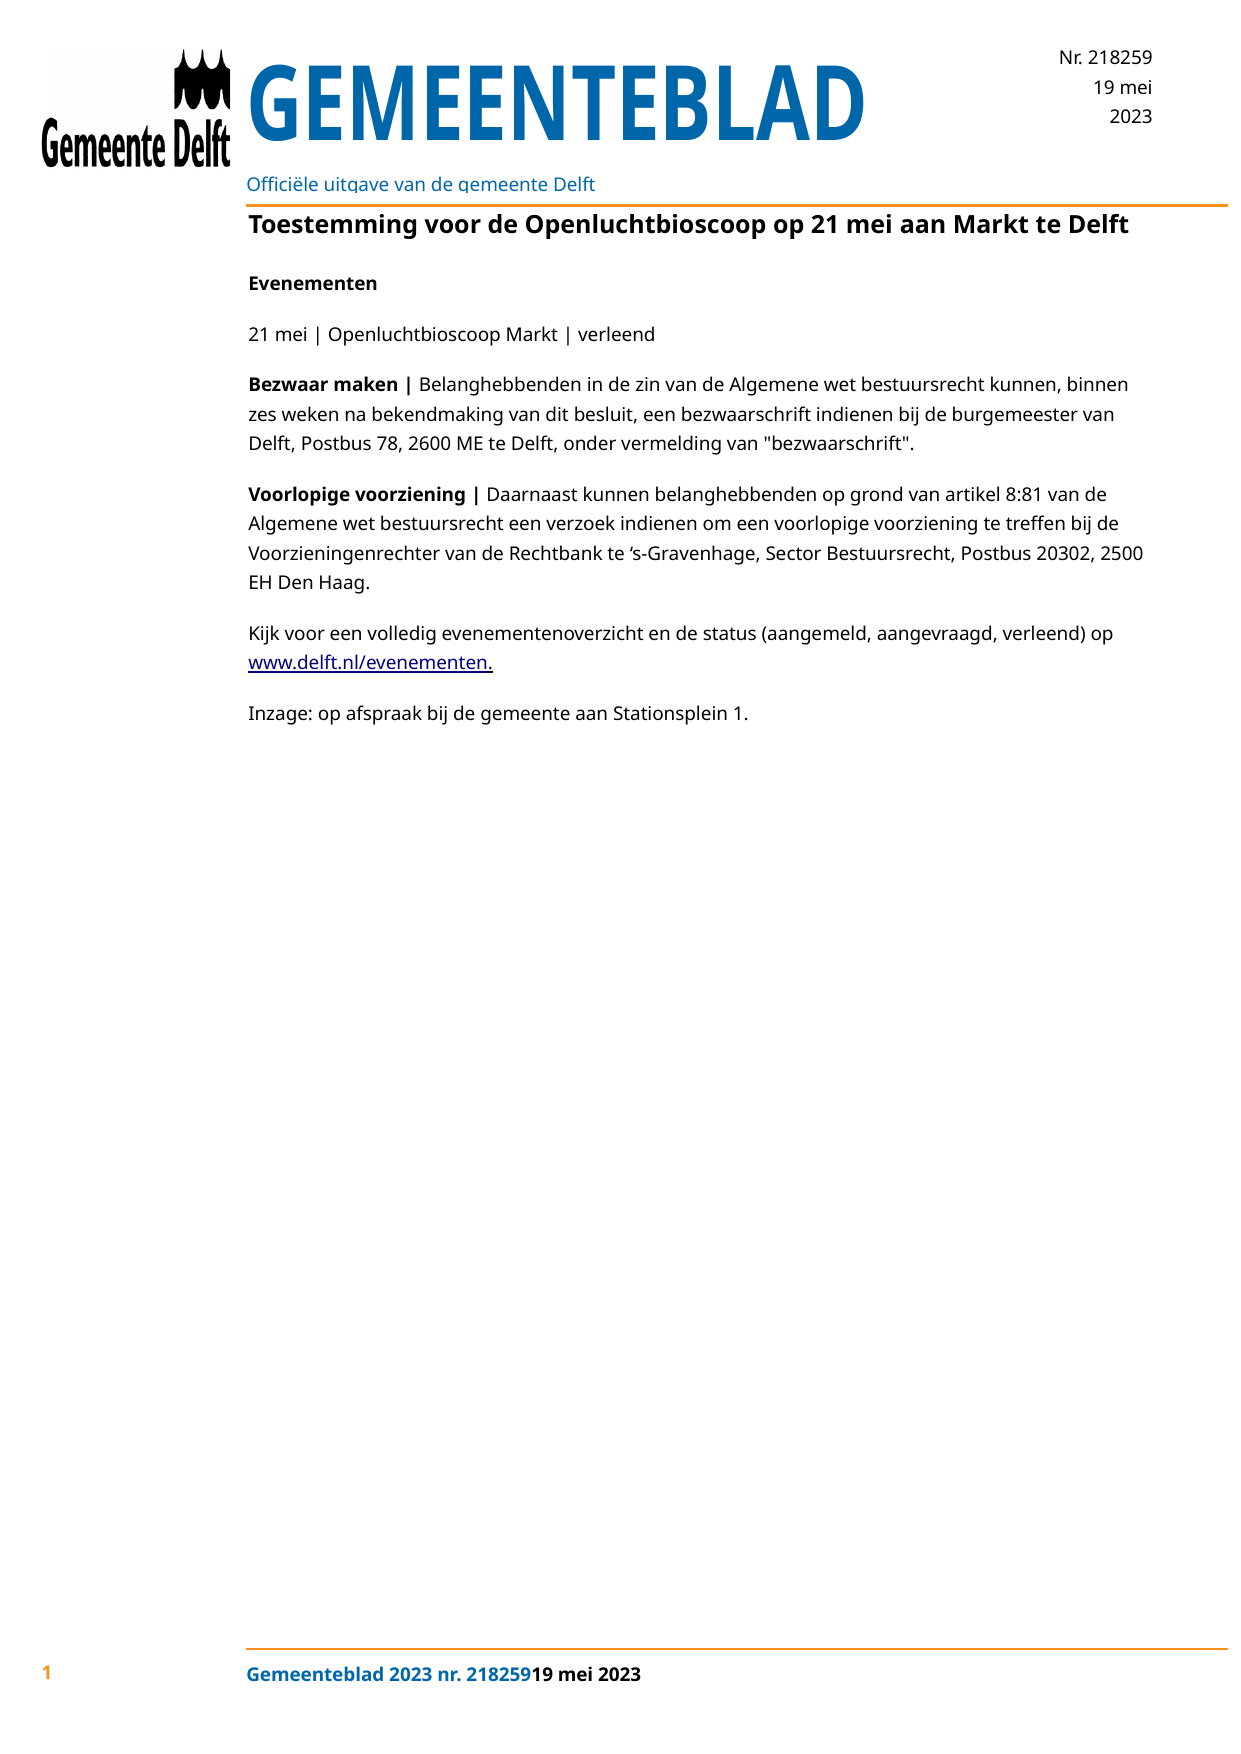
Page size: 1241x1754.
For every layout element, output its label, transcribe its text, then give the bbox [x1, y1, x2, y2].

text Toestemming voor de Openluchtbioscoop op 21 mei aan Markt te Delft [248, 207, 1152, 241]
text Kijk voor een volledig evenementenoverzicht en de status (aangemeld, aangevraagd, verleend) op www.delft.nl/evenementen. [248, 620, 1152, 675]
text Voorlopige voorziening | Daarnaast kunnen belanghebbenden op grond van artikel 8:81 van de Algemene wet bestuursrecht een verzoek indienen om een voorlopige voorziening te treffen bij de Voorzieningenrechter van de Rechtbank te ‘s-Gravenhage, Sector Bestuursrecht, Postbus 20302, 2500 EH Den Haag. [248, 481, 1152, 595]
picture [41, 47, 231, 172]
text Bezwaar maken | Belanghebbenden in de zin van de Algemene wet bestuursrecht kunnen, binnen zes weken na bekendmaking van dit besluit, een bezwaarschrift indienen bij de burgemeester van Delft, Postbus 78, 2600 ME te Delft, onder vermelding van "bezwaarschrift". [248, 371, 1152, 456]
text Evenementen [248, 270, 1152, 296]
text 21 mei | Openluchtbioscoop Markt | verleend [248, 321, 1152, 346]
text Inzage: op afspraak bij de gemeente aan Stationsplein 1. [248, 700, 1152, 726]
